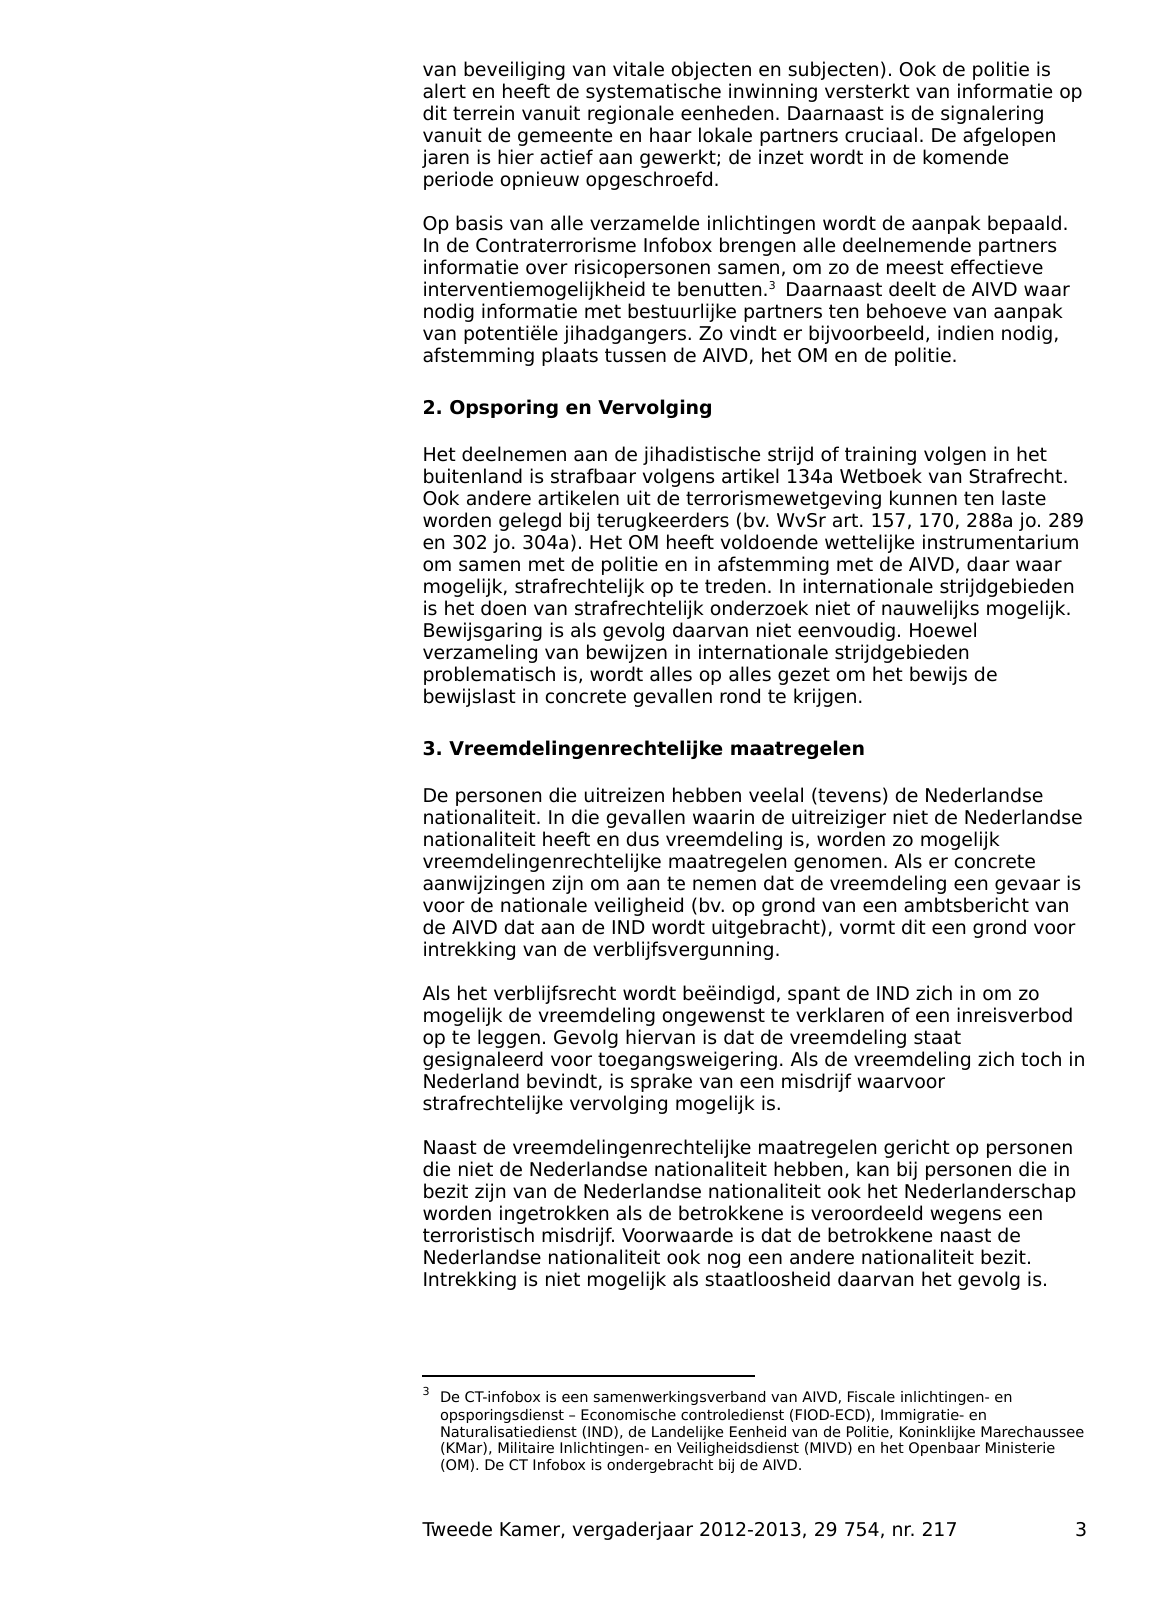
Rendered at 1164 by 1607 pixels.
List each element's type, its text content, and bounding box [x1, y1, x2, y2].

text Het deelnemen aan de jihadistische strijd of training volgen in het buitenland is strafbaar volgens artikel 134a Wetboek van Strafrecht. Ook andere artikelen uit de terrorismewetgeving kunnen ten laste worden gelegd bij terugkeerders (bv. WvSr art. 157, 170, 288a jo. 289 en 302 jo. 304a). Het OM heeft voldoende wettelijke instrumentarium om samen met de politie en in afstemming met de AIVD, daar waar mogelijk, strafrechtelijk op te treden. In internationale strijdgebieden is het doen van strafrechtelijk onderzoek niet of nauwelijks mogelijk. Bewijsgaring is als gevolg daarvan niet eenvoudig. Hoewel verzameling van bewijzen in internationale strijdgebieden problematisch is, wordt alles op alles gezet om het bewijs de bewijslast in concrete gevallen rond te krijgen. [422, 444, 1087, 708]
text Als het verblijfsrecht wordt beëindigd, spant de IND zich in om zo mogelijk de vreemdeling ongewenst te verklaren of een inreisverbod op te leggen. Gevolg hiervan is dat de vreemdeling staat gesignaleerd voor toegangsweigering. Als de vreemdeling zich toch in Nederland bevindt, is sprake van een misdrijf waarvoor strafrechtelijke vervolging mogelijk is. [422, 983, 1087, 1114]
text De CT-infobox is een samenwerkingsverband van AIVD, Fiscale inlichtingen- en opsporingsdienst – Economische controledienst (FIOD-ECD), Immigratie- en Naturalisatiedienst (IND), de Landelijke Eenheid van de Politie, Koninklijke Marechaussee (KMar), Militaire Inlichtingen- en Veiligheidsdienst (MIVD) en het Openbaar Ministerie (OM). De CT Infobox is ondergebracht bij de AIVD. [422, 1385, 1087, 1474]
text Naast de vreemdelingenrechtelijke maatregelen gericht op personen die niet de Nederlandse nationaliteit hebben, kan bij personen die in bezit zijn van de Nederlandse nationaliteit ook het Nederlanderschap worden ingetrokken als de betrokkene is veroordeeld wegens een terroristisch misdrijf. Voorwaarde is dat de betrokkene naast de Nederlandse nationaliteit ook nog een andere nationaliteit bezit. Intrekking is niet mogelijk als staatloosheid daarvan het gevolg is. [422, 1137, 1087, 1291]
subtitle 3. Vreemdelingenrechtelijke maatregelen [422, 738, 1087, 760]
subtitle 2. Opsporing en Vervolging [422, 397, 1087, 419]
text van beveiliging van vitale objecten en subjecten). Ook de politie is alert en heeft de systematische inwinning versterkt van informatie op dit terrein vanuit regionale eenheden. Daarnaast is de signalering vanuit de gemeente en haar lokale partners cruciaal. De afgelopen jaren is hier actief aan gewerkt; de inzet wordt in de komende periode opnieuw opgeschroefd. [422, 59, 1087, 191]
text De personen die uitreizen hebben veelal (tevens) de Nederlandse nationaliteit. In die gevallen waarin de uitreiziger niet de Nederlandse nationaliteit heeft en dus vreemdeling is, worden zo mogelijk vreemdelingenrechtelijke maatregelen genomen. Als er concrete aanwijzingen zijn om aan te nemen dat de vreemdeling een gevaar is voor de nationale veiligheid (bv. op grond van een ambtsbericht van de AIVD dat aan de IND wordt uitgebracht), vormt dit een grond voor intrekking van de verblijfsvergunning. [422, 785, 1087, 961]
text Op basis van alle verzamelde inlichtingen wordt de aanpak bepaald. In de Contraterrorisme Infobox brengen alle deelnemende partners informatie over risicopersonen samen, om zo de meest effectieve interventiemogelijkheid te benutten. Daarnaast deelt de AIVD waar nodig informatie met bestuurlijke partners ten behoeve van aanpak van potentiële jihadgangers. Zo vindt er bijvoorbeeld, indien nodig, afstemming plaats tussen de AIVD, het OM en de politie. [422, 213, 1087, 367]
